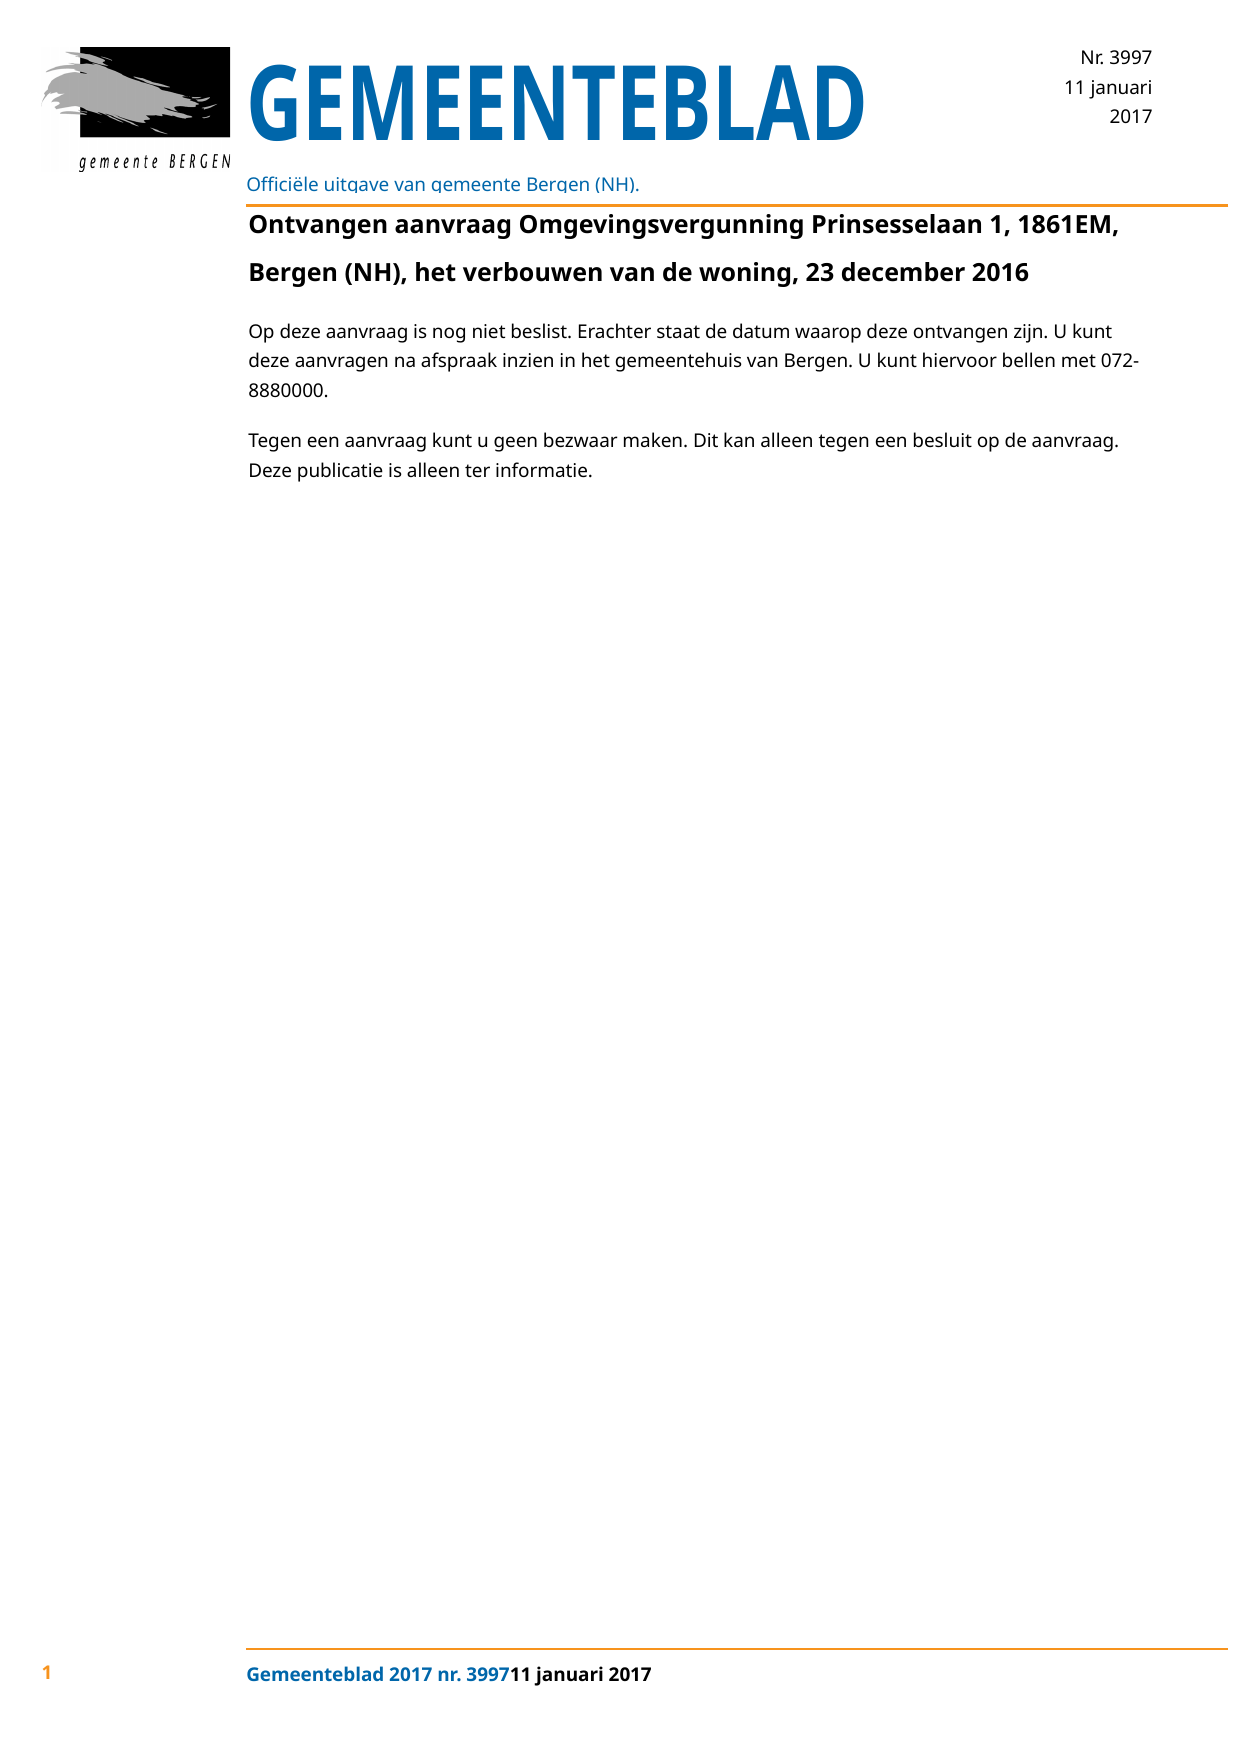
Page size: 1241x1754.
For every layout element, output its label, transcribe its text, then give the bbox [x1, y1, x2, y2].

text Tegen een aanvraag kunt u geen bezwaar maken. Dit kan alleen tegen een besluit op de aanvraag. Deze publicatie is alleen ter informatie. [248, 427, 1152, 483]
picture [41, 47, 231, 172]
text Ontvangen aanvraag Omgevingsvergunning Prinsesselaan 1, 1861EM, Bergen (NH), het verbouwen van de woning, 23 december 2016 [248, 207, 1152, 288]
text Op deze aanvraag is nog niet beslist. Erachter staat de datum waarop deze ontvangen zijn. U kunt deze aanvragen na afspraak inzien in het gemeentehuis van Bergen. U kunt hiervoor bellen met 072-8880000. [248, 318, 1152, 403]
